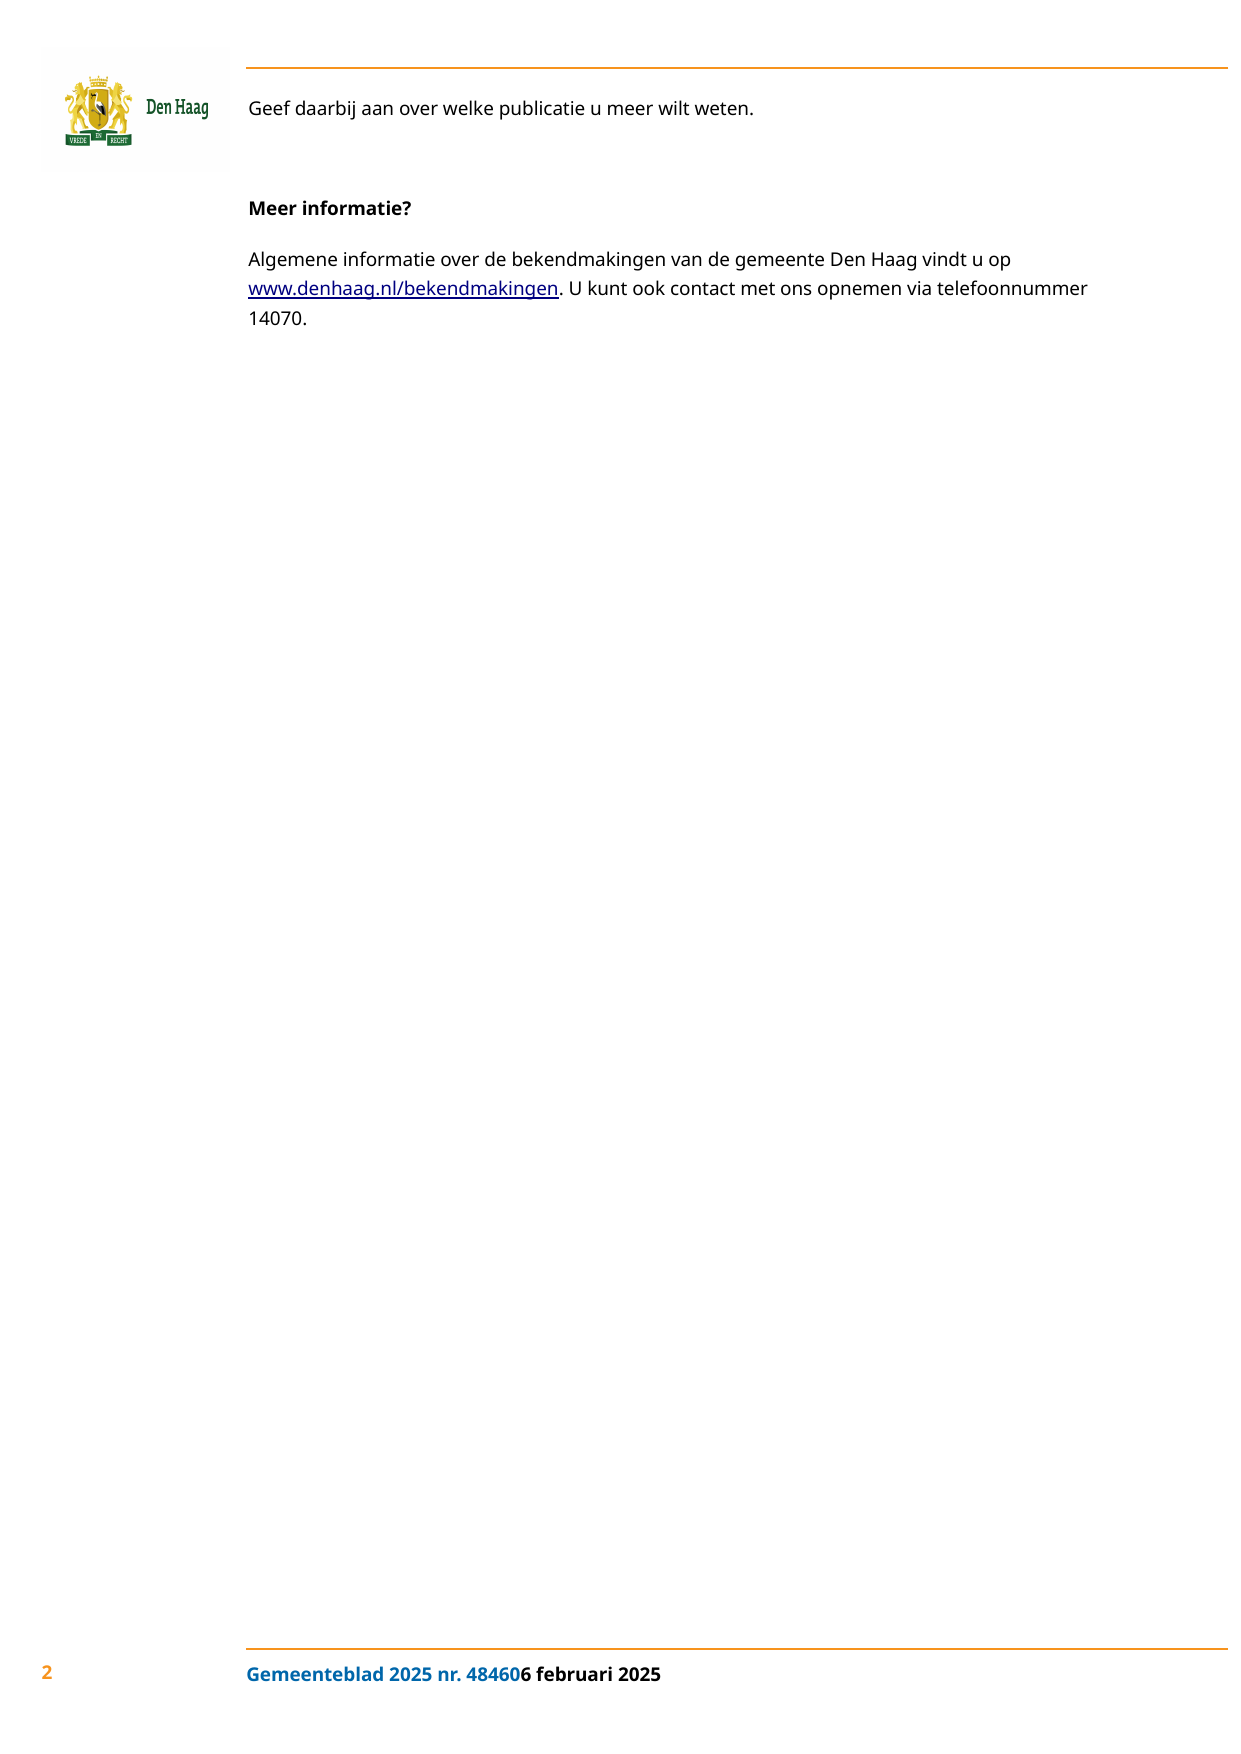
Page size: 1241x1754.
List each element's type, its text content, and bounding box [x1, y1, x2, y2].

text Algemene informatie over de bekendmakingen van de gemeente Den Haag vindt u op www.denhaag.nl/bekendmakingen. U kunt ook contact met ons opnemen via telefoonnummer 14070. [248, 246, 1152, 331]
text Meer informatie? [248, 196, 1152, 221]
picture [41, 47, 231, 172]
text Geef daarbij aan over welke publicatie u meer wilt weten. [248, 95, 1152, 121]
